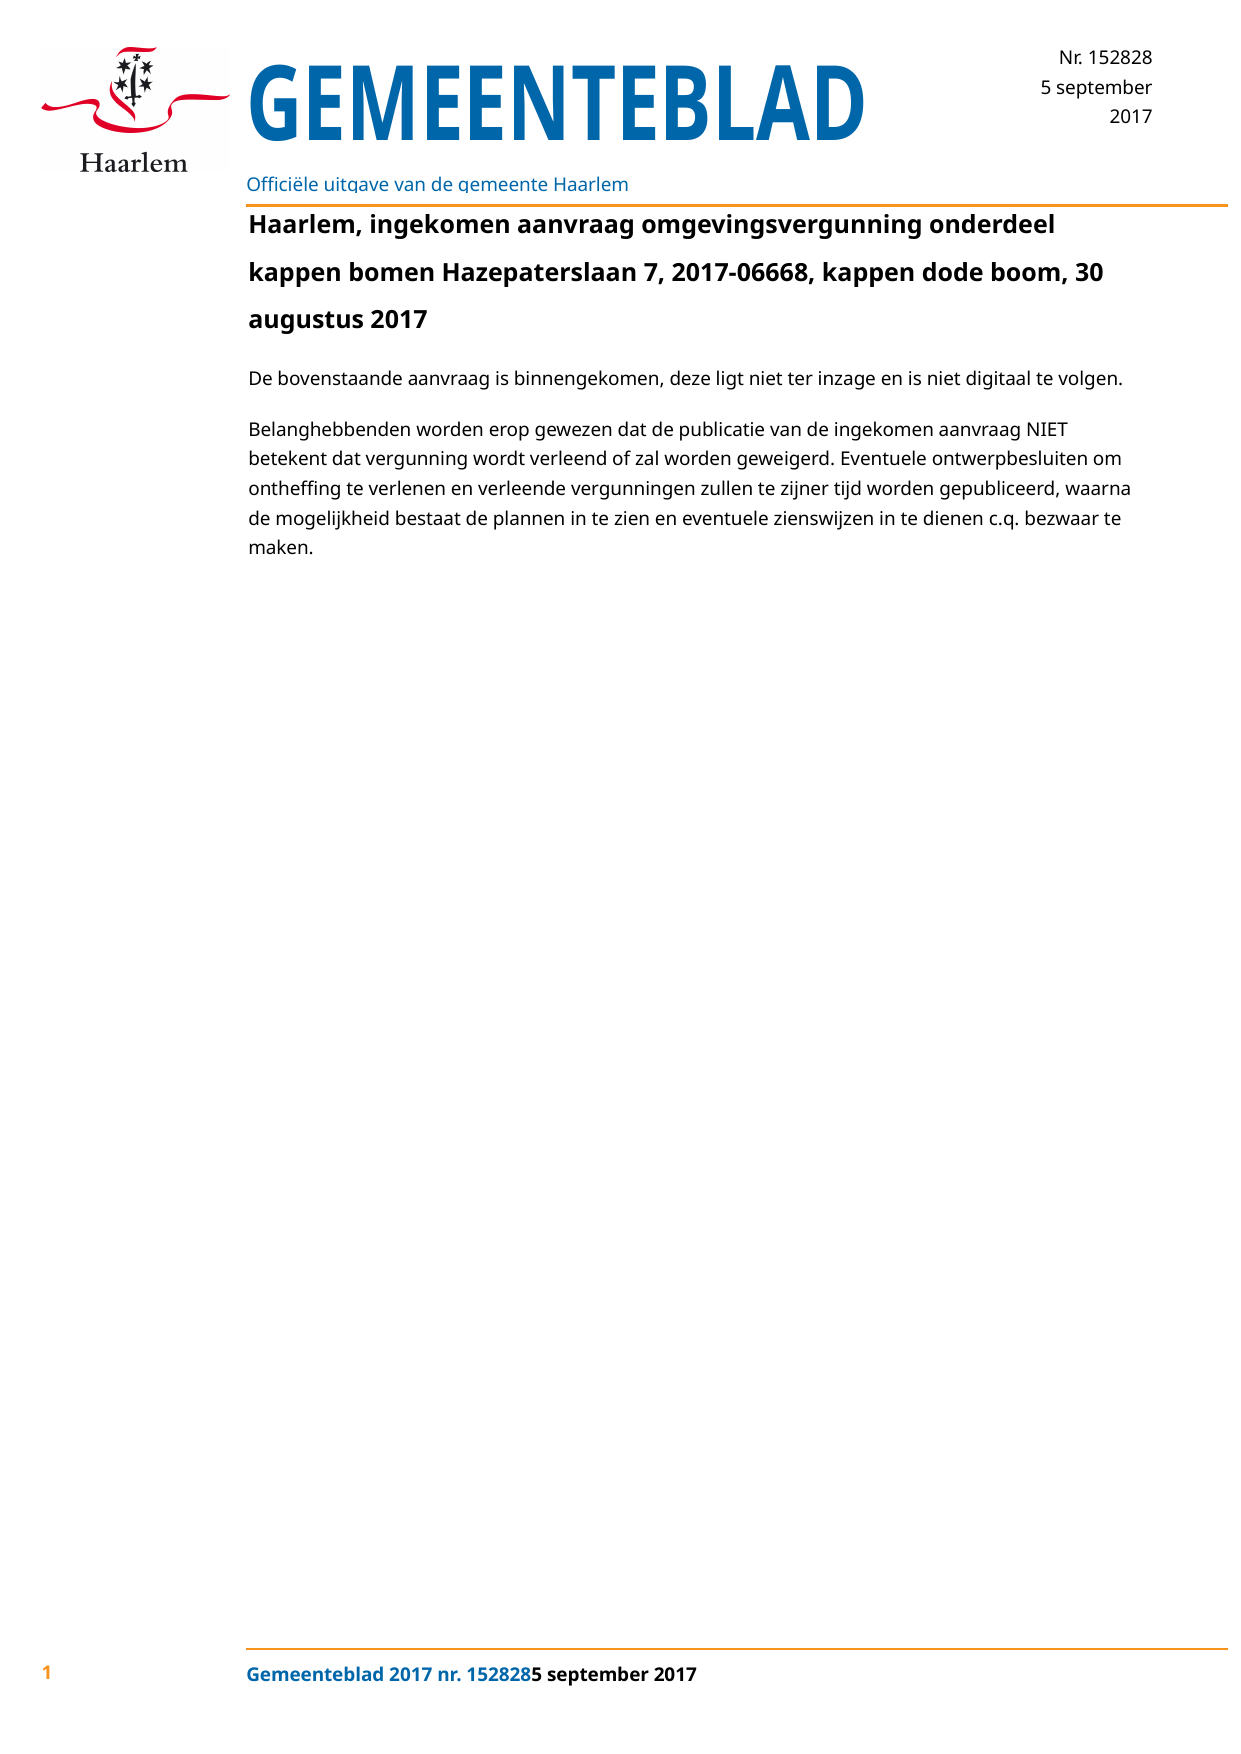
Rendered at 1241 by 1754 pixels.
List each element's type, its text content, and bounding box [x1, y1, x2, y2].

text De bovenstaande aanvraag is binnengekomen, deze ligt niet ter inzage en is niet digitaal te volgen. [248, 366, 1152, 391]
text Belanghebbenden worden erop gewezen dat de publicatie van de ingekomen aanvraag NIET betekent dat vergunning wordt verleend of zal worden geweigerd. Eventuele ontwerpbesluiten om ontheffing te verlenen en verleende vergunningen zullen te zijner tijd worden gepubliceerd, waarna de mogelijkheid bestaat de plannen in te zien en eventuele zienswijzen in te dienen c.q. bezwaar te maken. [248, 416, 1152, 560]
picture [41, 47, 231, 172]
text Haarlem, ingekomen aanvraag omgevingsvergunning onderdeel kappen bomen Hazepaterslaan 7, 2017-06668, kappen dode boom, 30 augustus 2017 [248, 207, 1152, 336]
